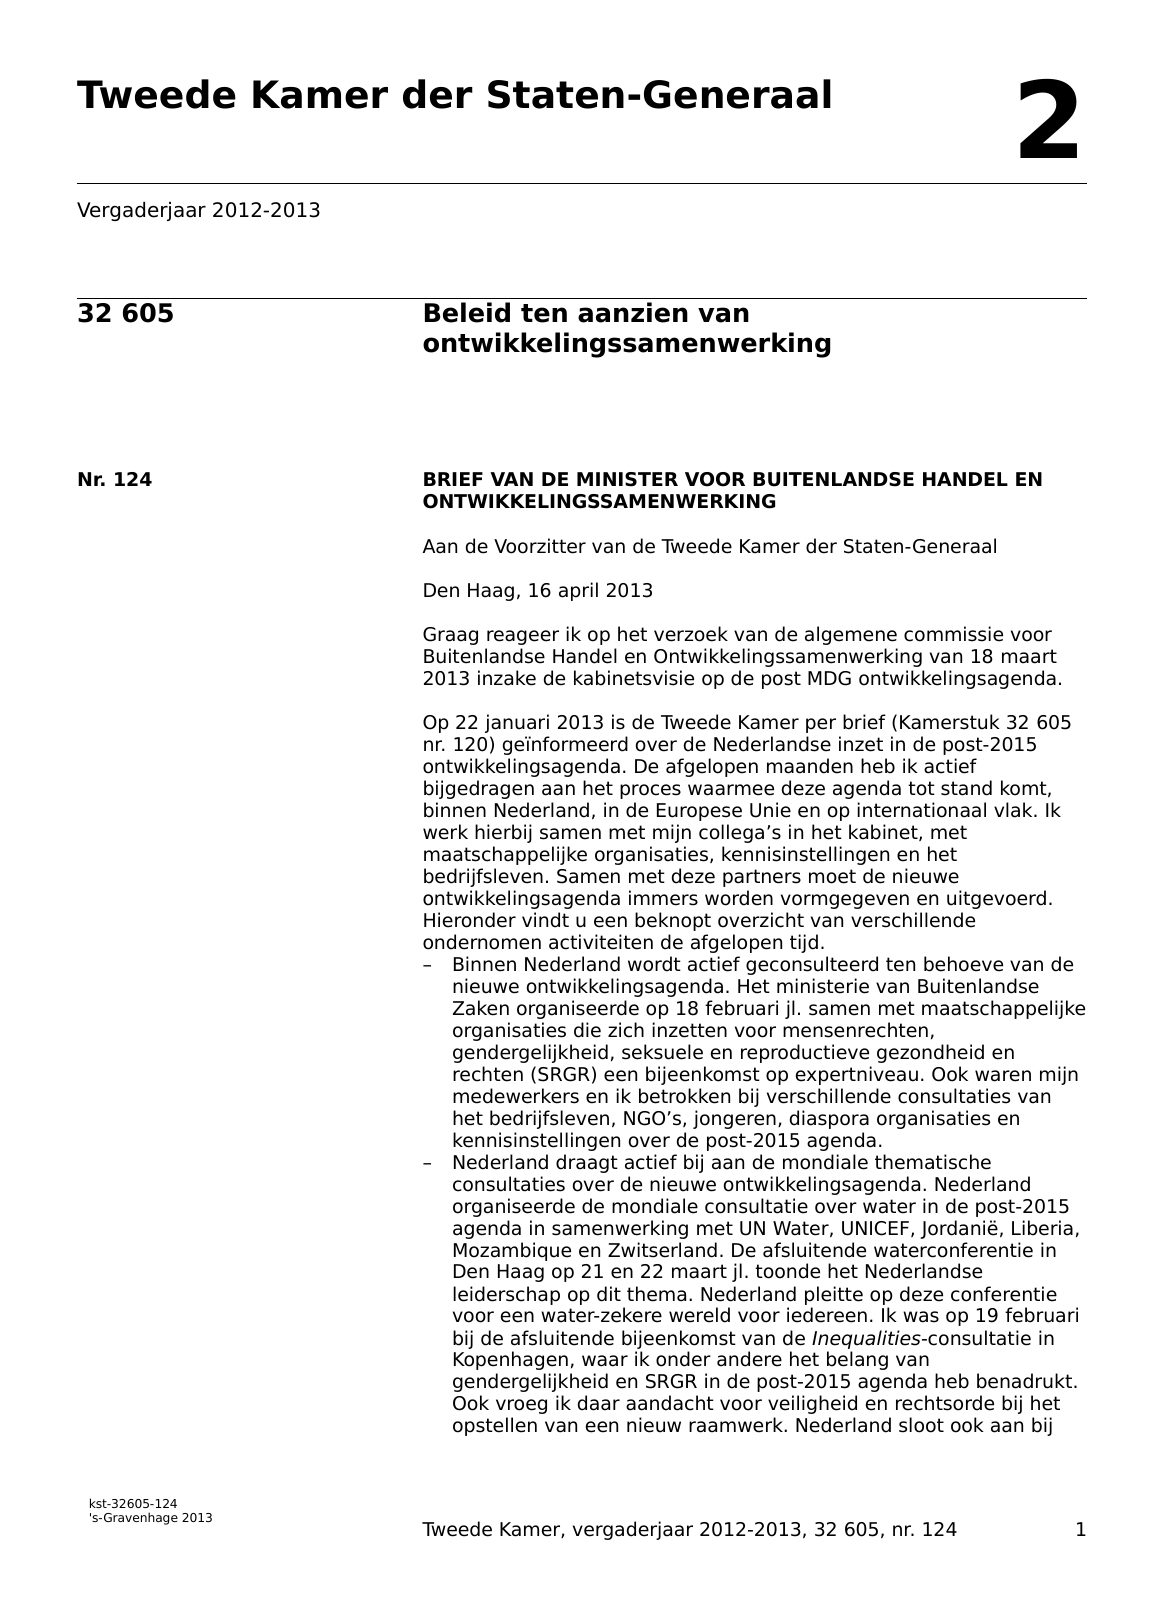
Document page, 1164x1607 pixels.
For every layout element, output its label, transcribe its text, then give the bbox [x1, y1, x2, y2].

table_header 2 [886, 59, 1087, 183]
table_cell Vergaderjaar 2012-2013 [77, 184, 1087, 298]
text Graag reageer ik op het verzoek van de algemene commissie voor Buitenlandse Handel en Ontwikkelingssamenwerking van 18 maart 2013 inzake de kabinetsvisie op de post MDG ontwikkelingsagenda. [422, 624, 1087, 690]
text Den Haag, 16 april 2013 [422, 580, 1087, 602]
subtitle Nr. 124 BRIEF VAN DE MINISTER VOOR BUITENLANDSE HANDEL EN ONTWIKKELINGSSAMENWERKING [77, 469, 1087, 513]
table_header Tweede Kamer der Staten-Generaal [77, 59, 886, 183]
text – Binnen Nederland wordt actief geconsulteerd ten behoeve van de nieuwe ontwikkelingsagenda. Het ministerie van Buitenlandse Zaken organiseerde op 18 februari jl. samen met maatschappelijke organisaties die zich inzetten voor mensenrechten, gendergelijkheid, seksuele en reproductieve gezondheid en rechten (SRGR) een bijeenkomst op expertniveau. Ook waren mijn medewerkers en ik betrokken bij verschillende consultaties van het bedrijfsleven, NGO’s, jongeren, diaspora organisaties en kennisinstellingen over de post-2015 agenda. [422, 954, 1087, 1152]
text kst-32605-124 [88, 1497, 323, 1511]
text Op 22 januari 2013 is de Tweede Kamer per brief (Kamerstuk 32 605 nr. 120) geïnformeerd over de Nederlandse inzet in de post-2015 ontwikkelingsagenda. De afgelopen maanden heb ik actief bijgedragen aan het proces waarmee deze agenda tot stand komt, binnen Nederland, in de Europese Unie en op internationaal vlak. Ik werk hierbij samen met mijn collega’s in het kabinet, met maatschappelijke organisaties, kennisinstellingen en het bedrijfsleven. Samen met deze partners moet de nieuwe ontwikkelingsagenda immers worden vormgegeven en uitgevoerd. Hieronder vindt u een beknopt overzicht van verschillende ondernomen activiteiten de afgelopen tijd. [422, 712, 1087, 954]
text – Nederland draagt actief bij aan de mondiale thematische consultaties over de nieuwe ontwikkelingsagenda. Nederland organiseerde de mondiale consultatie over water in de post-2015 agenda in samenwerking met UN Water, UNICEF, Jordanië, Liberia, Mozambique en Zwitserland. De afsluitende waterconferentie in Den Haag op 21 en 22 maart jl. toonde het Nederlandse leiderschap op dit thema. Nederland pleitte op deze conferentie voor een water-zekere wereld voor iedereen. Ik was op 19 februari bij de afsluitende bijeenkomst van de Inequalities-consultatie in Kopenhagen, waar ik onder andere het belang van gendergelijkheid en SRGR in de post-2015 agenda heb benadrukt. Ook vroeg ik daar aandacht voor veiligheid en rechtsorde bij het opstellen van een nieuw raamwerk. Nederland sloot ook aan bij [422, 1152, 1087, 1437]
text Aan de Voorzitter van de Tweede Kamer der Staten-Generaal [422, 536, 1087, 557]
subtitle 32 605 Beleid ten aanzien van ontwikkelingssamenwerking [77, 299, 1087, 358]
text 's-Gravenhage 2013 [88, 1511, 323, 1525]
